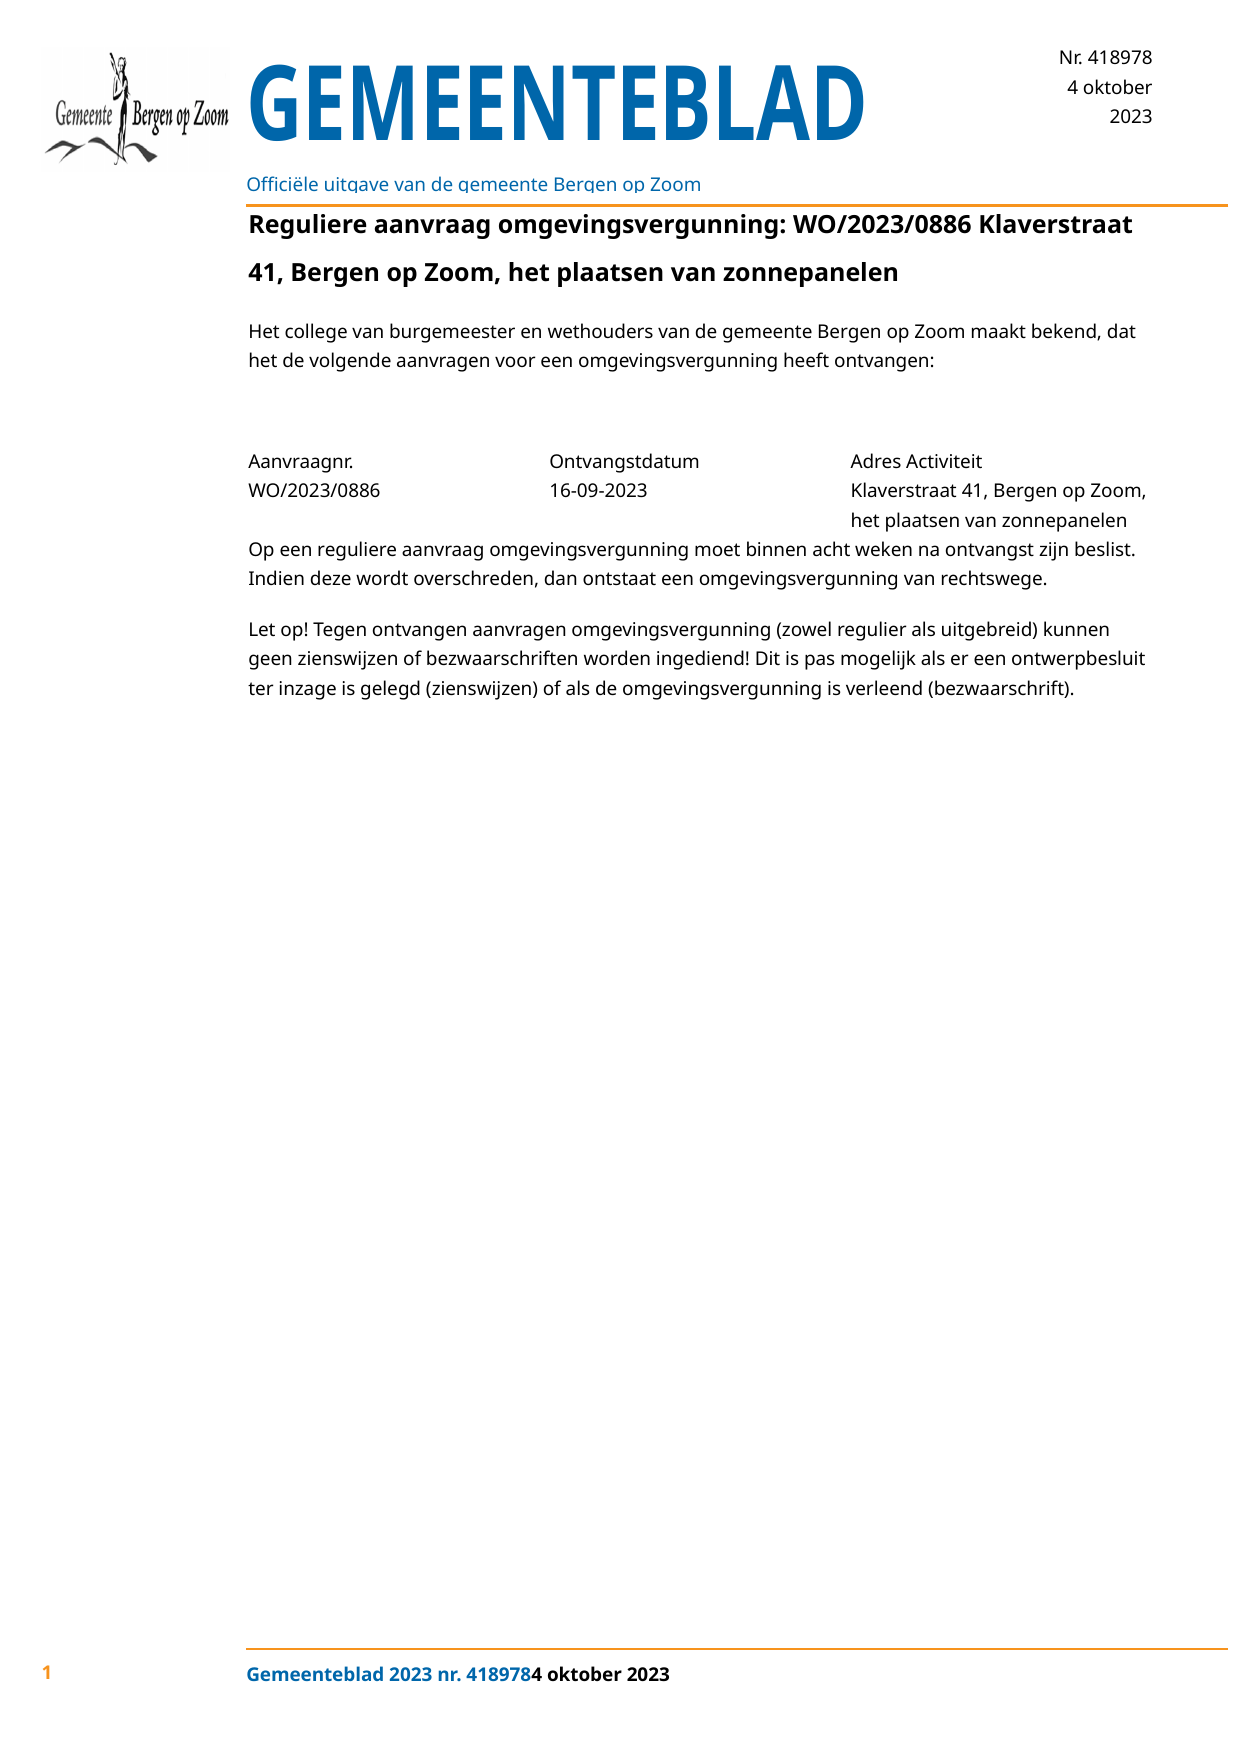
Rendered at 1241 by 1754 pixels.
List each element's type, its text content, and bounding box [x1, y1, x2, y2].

table_header 16-09-2023 [549, 478, 850, 533]
text Op een reguliere aanvraag omgevingsvergunning moet binnen acht weken na ontvangst zijn beslist. Indien deze wordt overschreden, dan ontstaat een omgevingsvergunning van rechtswege. [248, 536, 1152, 591]
table_header Adres Activiteit [850, 449, 1152, 474]
picture [41, 47, 231, 172]
table_header Ontvangstdatum [549, 449, 850, 474]
table_header Klaverstraat 41, Bergen op Zoom, het plaatsen van zonnepanelen [850, 478, 1152, 533]
table_header Aanvraagnr. [248, 449, 549, 474]
text Let op! Tegen ontvangen aanvragen omgevingsvergunning (zowel regulier als uitgebreid) kunnen geen zienswijzen of bezwaarschriften worden ingediend! Dit is pas mogelijk als er een ontwerpbesluit ter inzage is gelegd (zienswijzen) of als de omgevingsvergunning is verleend (bezwaarschrift). [248, 616, 1152, 701]
text Reguliere aanvraag omgevingsvergunning: WO/2023/0886 Klaverstraat 41, Bergen op Zoom, het plaatsen van zonnepanelen [248, 207, 1152, 288]
table_header WO/2023/0886 [248, 478, 549, 533]
text Het college van burgemeester en wethouders van de gemeente Bergen op Zoom maakt bekend, dat het de volgende aanvragen voor een omgevingsvergunning heeft ontvangen: [248, 318, 1152, 373]
